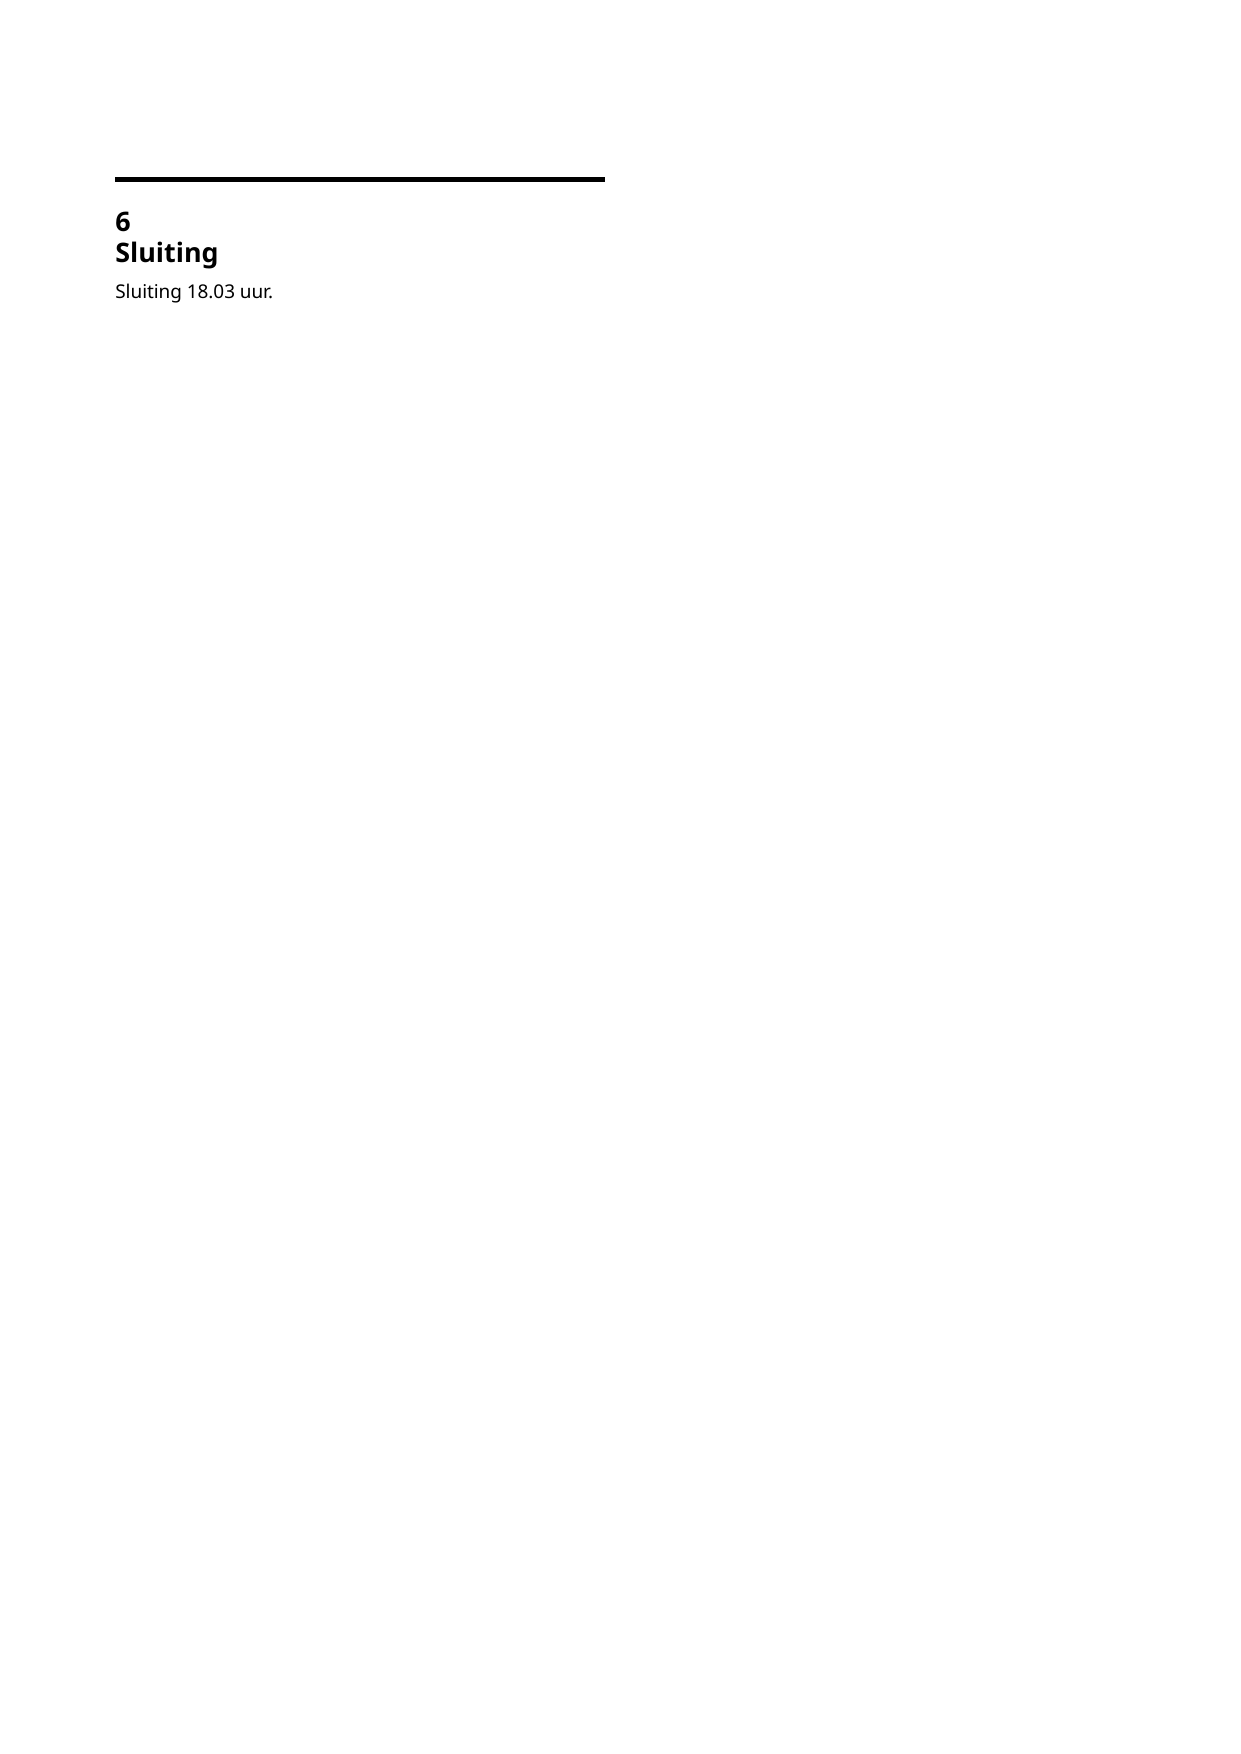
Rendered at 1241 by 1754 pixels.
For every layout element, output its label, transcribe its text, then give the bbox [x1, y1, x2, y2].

text Sluiting 18.03 uur. [115, 283, 605, 302]
text 6 [115, 203, 605, 239]
text Sluiting [115, 239, 605, 283]
